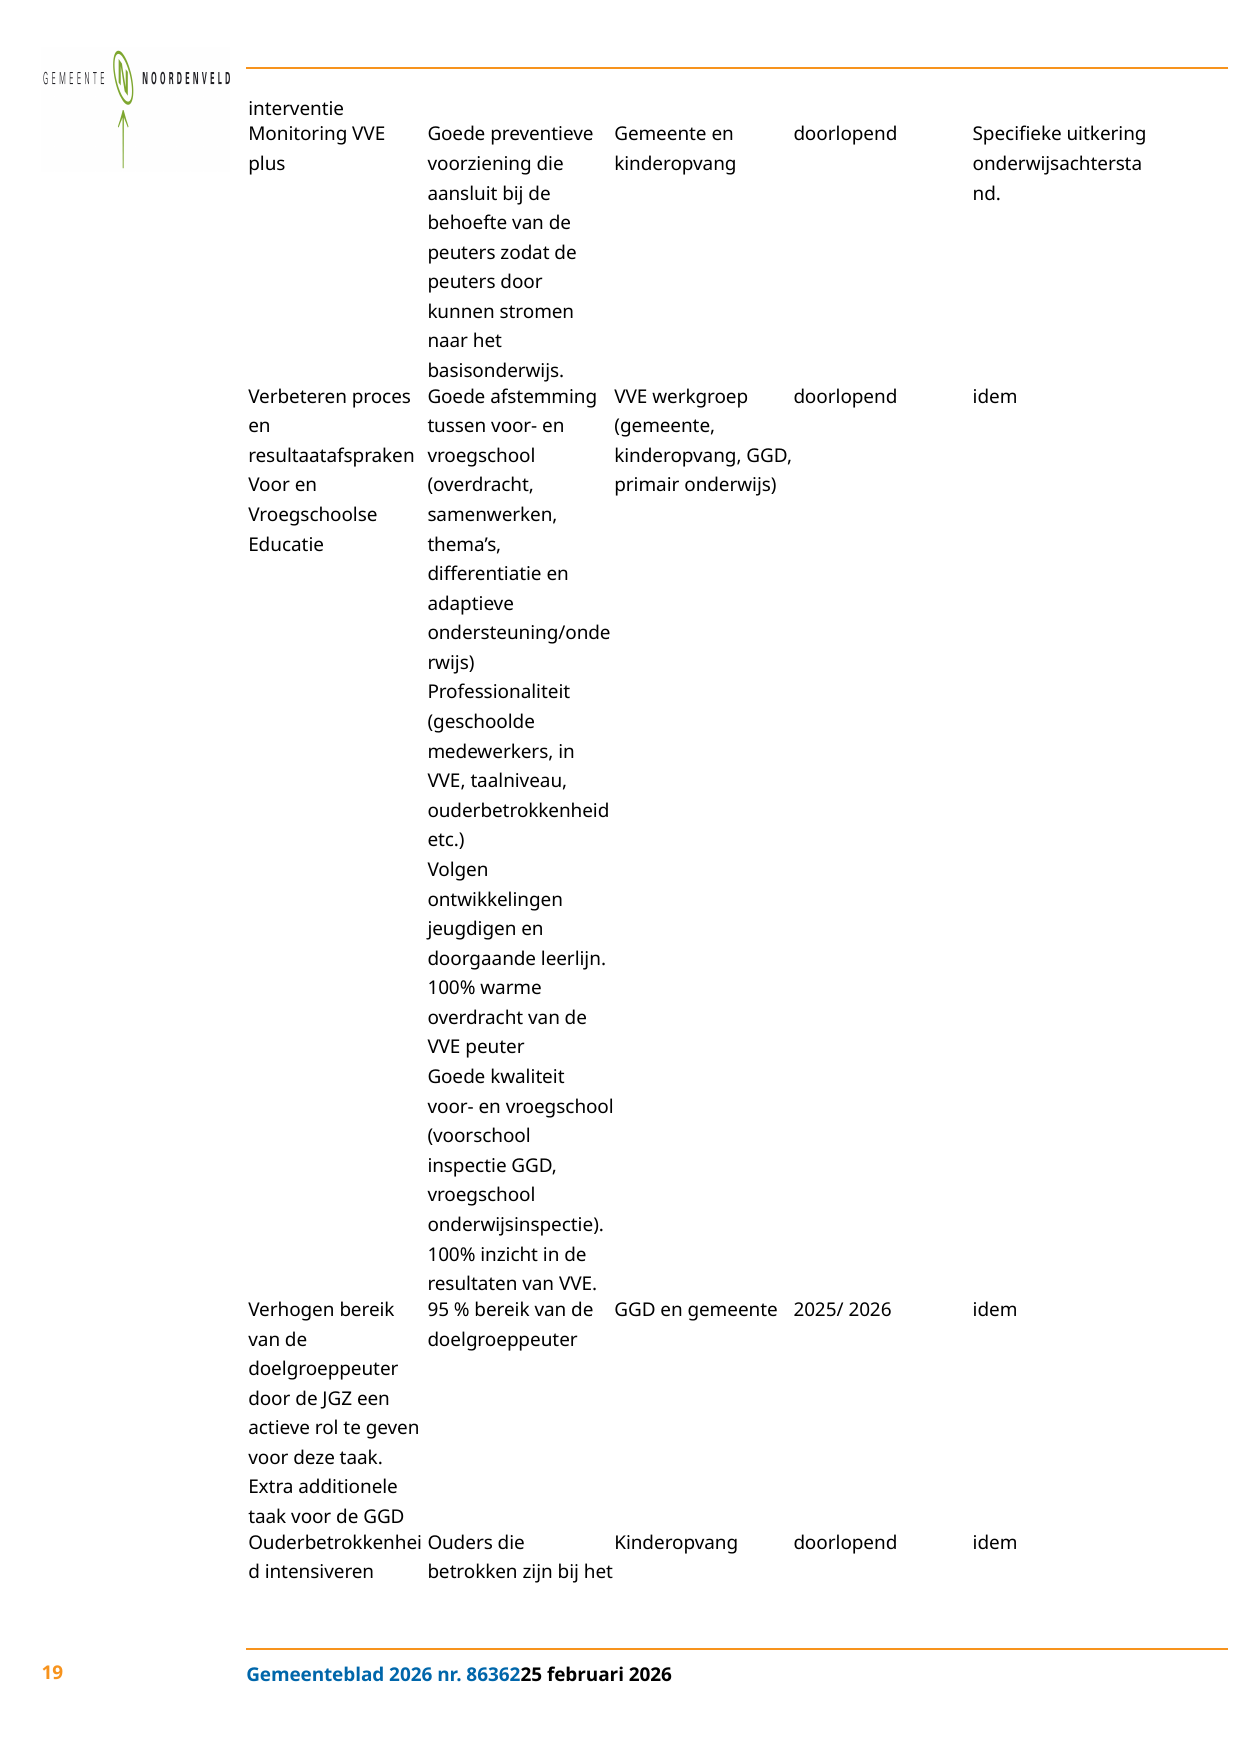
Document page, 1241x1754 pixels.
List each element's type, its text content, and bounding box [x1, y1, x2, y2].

table_header [793, 95, 972, 121]
table_cell Gemeente en kinderopvang [614, 121, 793, 383]
table_cell Goede afstemming tussen voor- en vroegschool (overdracht, samenwerken, thema’s, differentiatie en adaptieve ondersteuning/onderwijs) Professionaliteit (geschoolde medewerkers, in VVE, taalniveau, ouderbetrokkenheid etc.) Volgen ontwikkelingen jeugdigen en doorgaande leerlijn. 100% warme overdracht van de VVE peuter Goede kwaliteit voor- en vroegschool (voorschool inspectie GGD, vroegschool onderwijsinspectie). 100% inzicht in de resultaten van VVE. [427, 383, 614, 1296]
table_cell Ouderbetrokkenheid intensiveren [248, 1529, 427, 1584]
table_cell GGD en gemeente [614, 1296, 793, 1529]
table_cell Ouders die betrokken zijn bij het [427, 1529, 614, 1584]
table_cell Verhogen bereik van de doelgroeppeuter door de JGZ een actieve rol te geven voor deze taak. Extra additionele taak voor de GGD [248, 1296, 427, 1529]
table_cell Verbeteren proces en resultaatafspraken Voor en Vroegschoolse Educatie [248, 383, 427, 1296]
table_cell Kinderopvang [614, 1529, 793, 1584]
table_header [614, 95, 793, 121]
picture [41, 47, 231, 172]
table_header [427, 95, 614, 121]
table_cell Monitoring VVE plus [248, 121, 427, 383]
table_cell 95 % bereik van de doelgroeppeuter [427, 1296, 614, 1529]
table_cell idem [973, 1296, 1152, 1529]
table_cell idem [973, 1529, 1152, 1584]
table_cell doorlopend [793, 383, 972, 1296]
table_cell doorlopend [793, 121, 972, 383]
table_cell 2025/ 2026 [793, 1296, 972, 1529]
table_cell Specifieke uitkering onderwijsachterstand. [973, 121, 1152, 383]
table_header interventie [248, 95, 427, 121]
table_cell doorlopend [793, 1529, 972, 1584]
table_header [973, 95, 1152, 121]
table_cell idem [973, 383, 1152, 1296]
table_cell VVE werkgroep (gemeente, kinderopvang, GGD, primair onderwijs) [614, 383, 793, 1296]
table_cell Goede preventieve voorziening die aansluit bij de behoefte van de peuters zodat de peuters door kunnen stromen naar het basisonderwijs. [427, 121, 614, 383]
